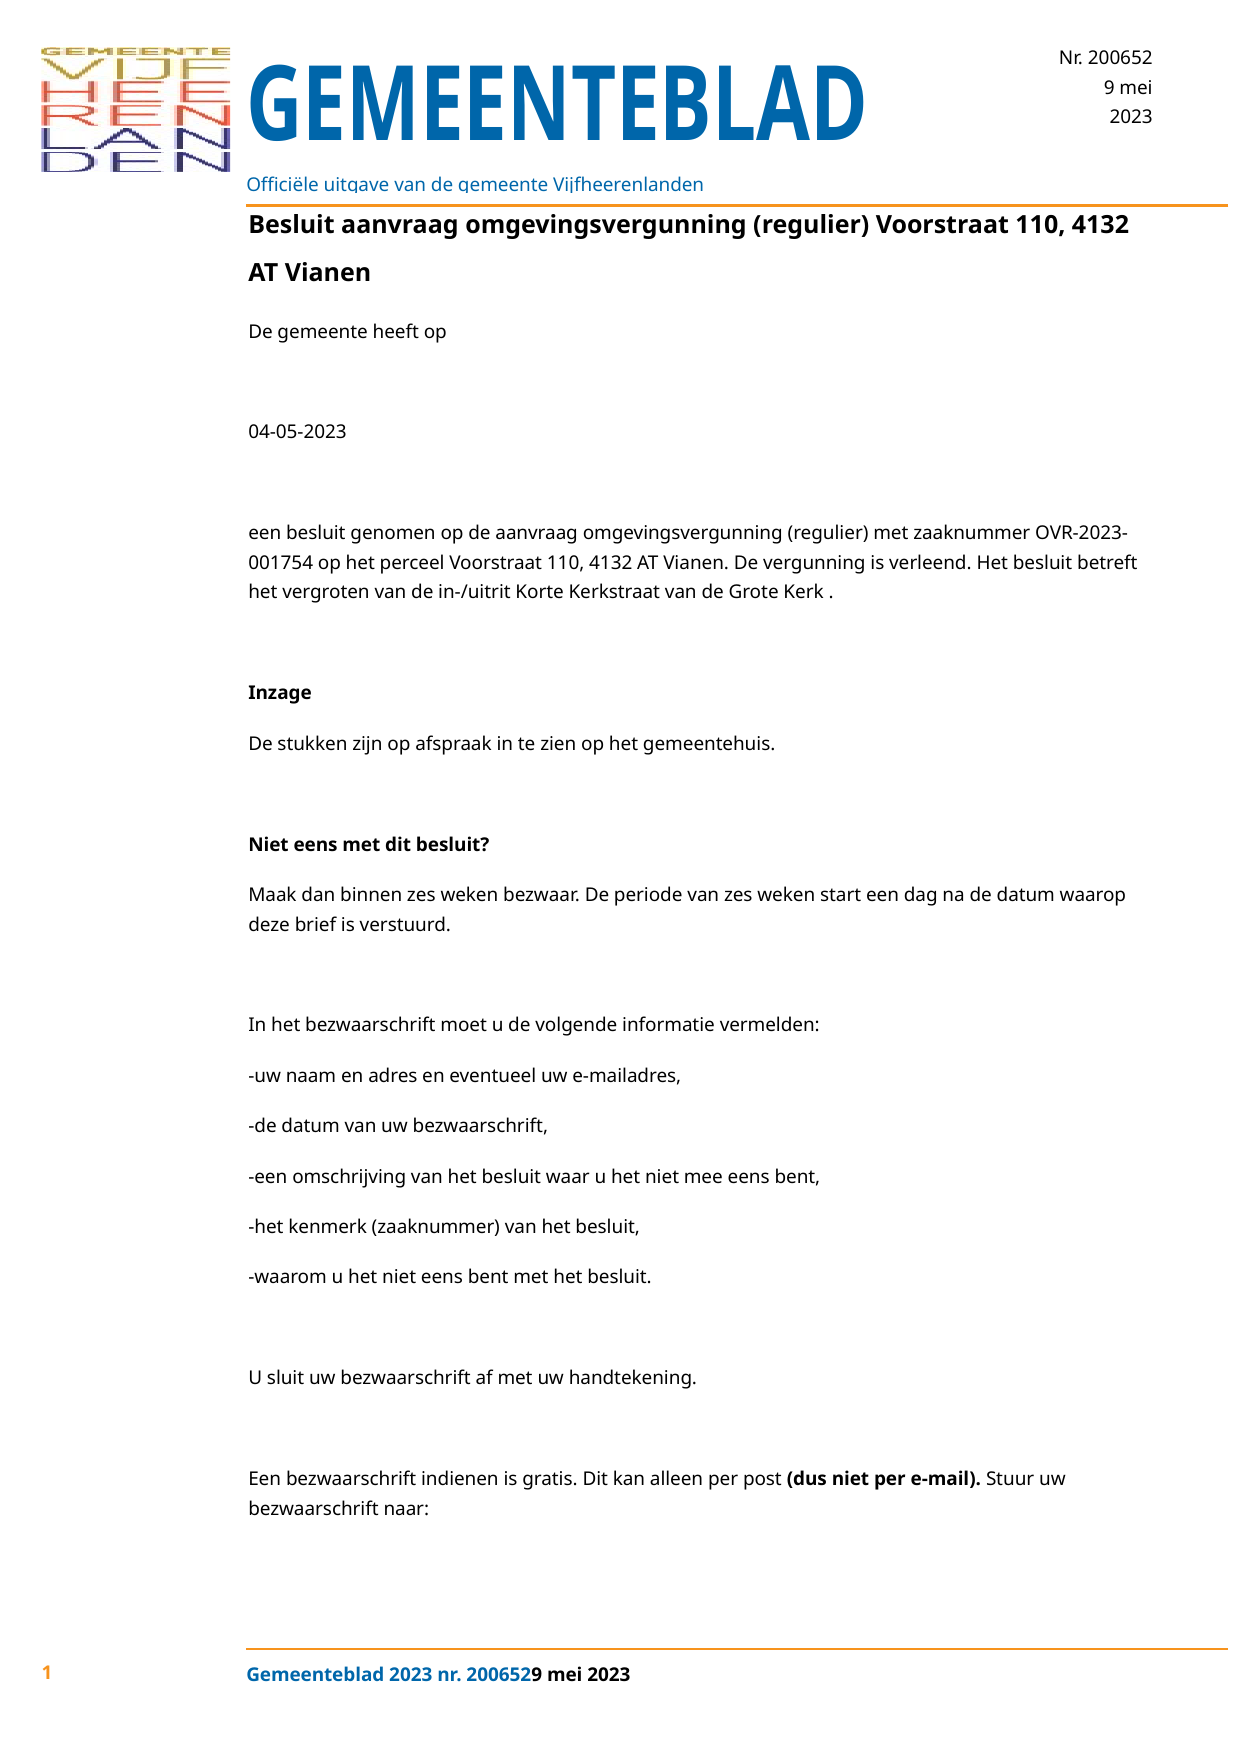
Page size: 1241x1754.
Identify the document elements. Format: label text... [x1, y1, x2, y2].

text De gemeente heeft op [248, 318, 1152, 344]
text In het bezwaarschrift moet u de volgende informatie vermelden: [248, 1012, 1152, 1037]
text -uw naam en adres en eventueel uw e-mailadres, [248, 1062, 1152, 1088]
text -het kenmerk (zaaknummer) van het besluit, [248, 1213, 1152, 1239]
text U sluit uw bezwaarschrift af met uw handtekening. [248, 1364, 1152, 1390]
text een besluit genomen op de aanvraag omgevingsvergunning (regulier) met zaaknummer OVR-2023-001754 op het perceel Voorstraat 110, 4132 AT Vianen. De vergunning is verleend. Het besluit betreft het vergroten van de in-/uitrit Korte Kerkstraat van de Grote Kerk . [248, 519, 1152, 604]
text De stukken zijn op afspraak in te zien op het gemeentehuis. [248, 730, 1152, 756]
text Een bezwaarschrift indienen is gratis. Dit kan alleen per post (dus niet per e-mail). Stuur uw bezwaarschrift naar: [248, 1465, 1152, 1521]
text 04-05-2023 [248, 419, 1152, 444]
text Inzage [248, 679, 1152, 705]
text Niet eens met dit besluit? [248, 831, 1152, 857]
picture [41, 47, 231, 172]
text -een omschrijving van het besluit waar u het niet mee eens bent, [248, 1163, 1152, 1189]
text -de datum van uw bezwaarschrift, [248, 1112, 1152, 1138]
text Besluit aanvraag omgevingsvergunning (regulier) Voorstraat 110, 4132 AT Vianen [248, 207, 1152, 288]
text Maak dan binnen zes weken bezwaar. De periode van zes weken start een dag na de datum waarop deze brief is verstuurd. [248, 881, 1152, 937]
text -waarom u het niet eens bent met het besluit. [248, 1264, 1152, 1289]
